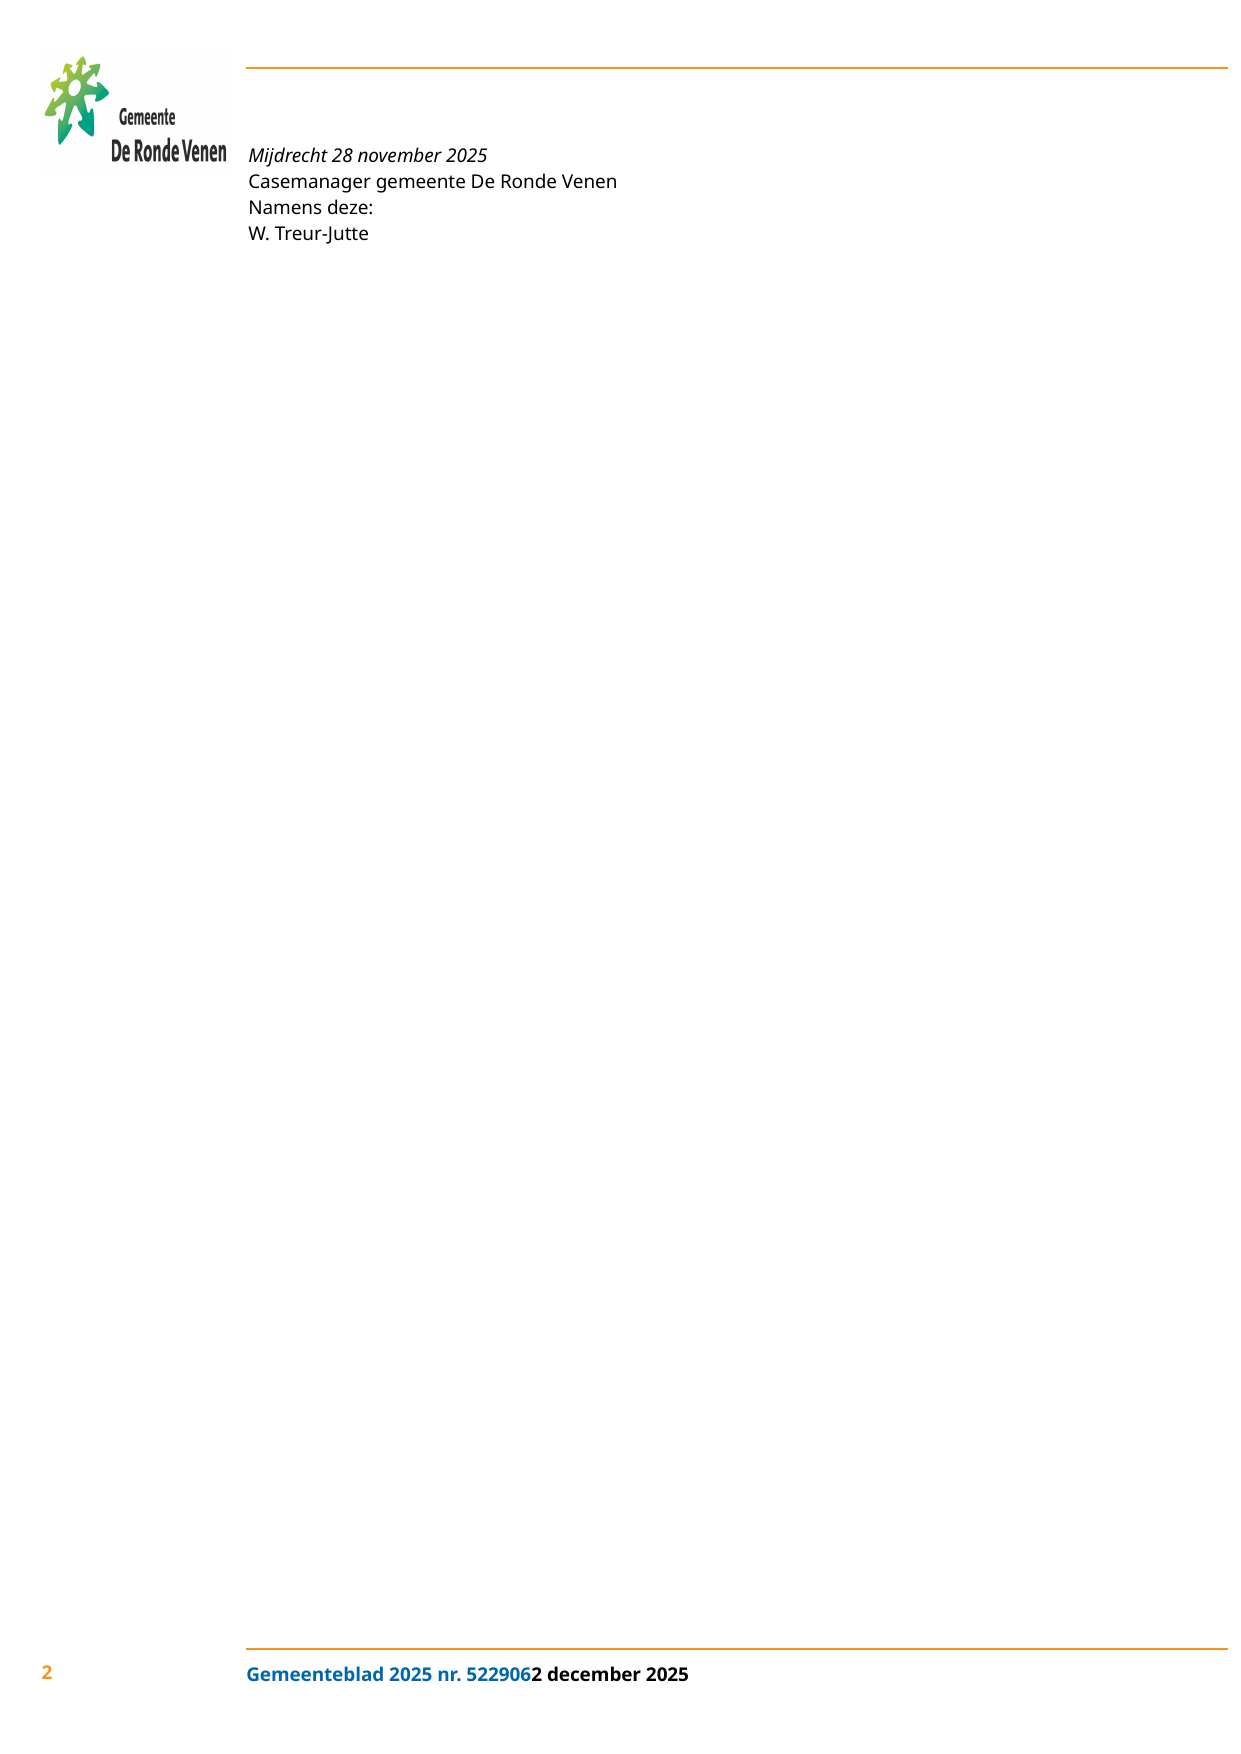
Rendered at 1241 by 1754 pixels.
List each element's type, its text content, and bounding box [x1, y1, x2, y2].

picture [41, 47, 231, 172]
text W. Treur-Jutte [248, 220, 1152, 246]
text Namens deze: [248, 194, 1152, 220]
text Casemanager gemeente De Ronde Venen [248, 168, 1152, 194]
text Mijdrecht 28 november 2025 [248, 143, 1152, 168]
